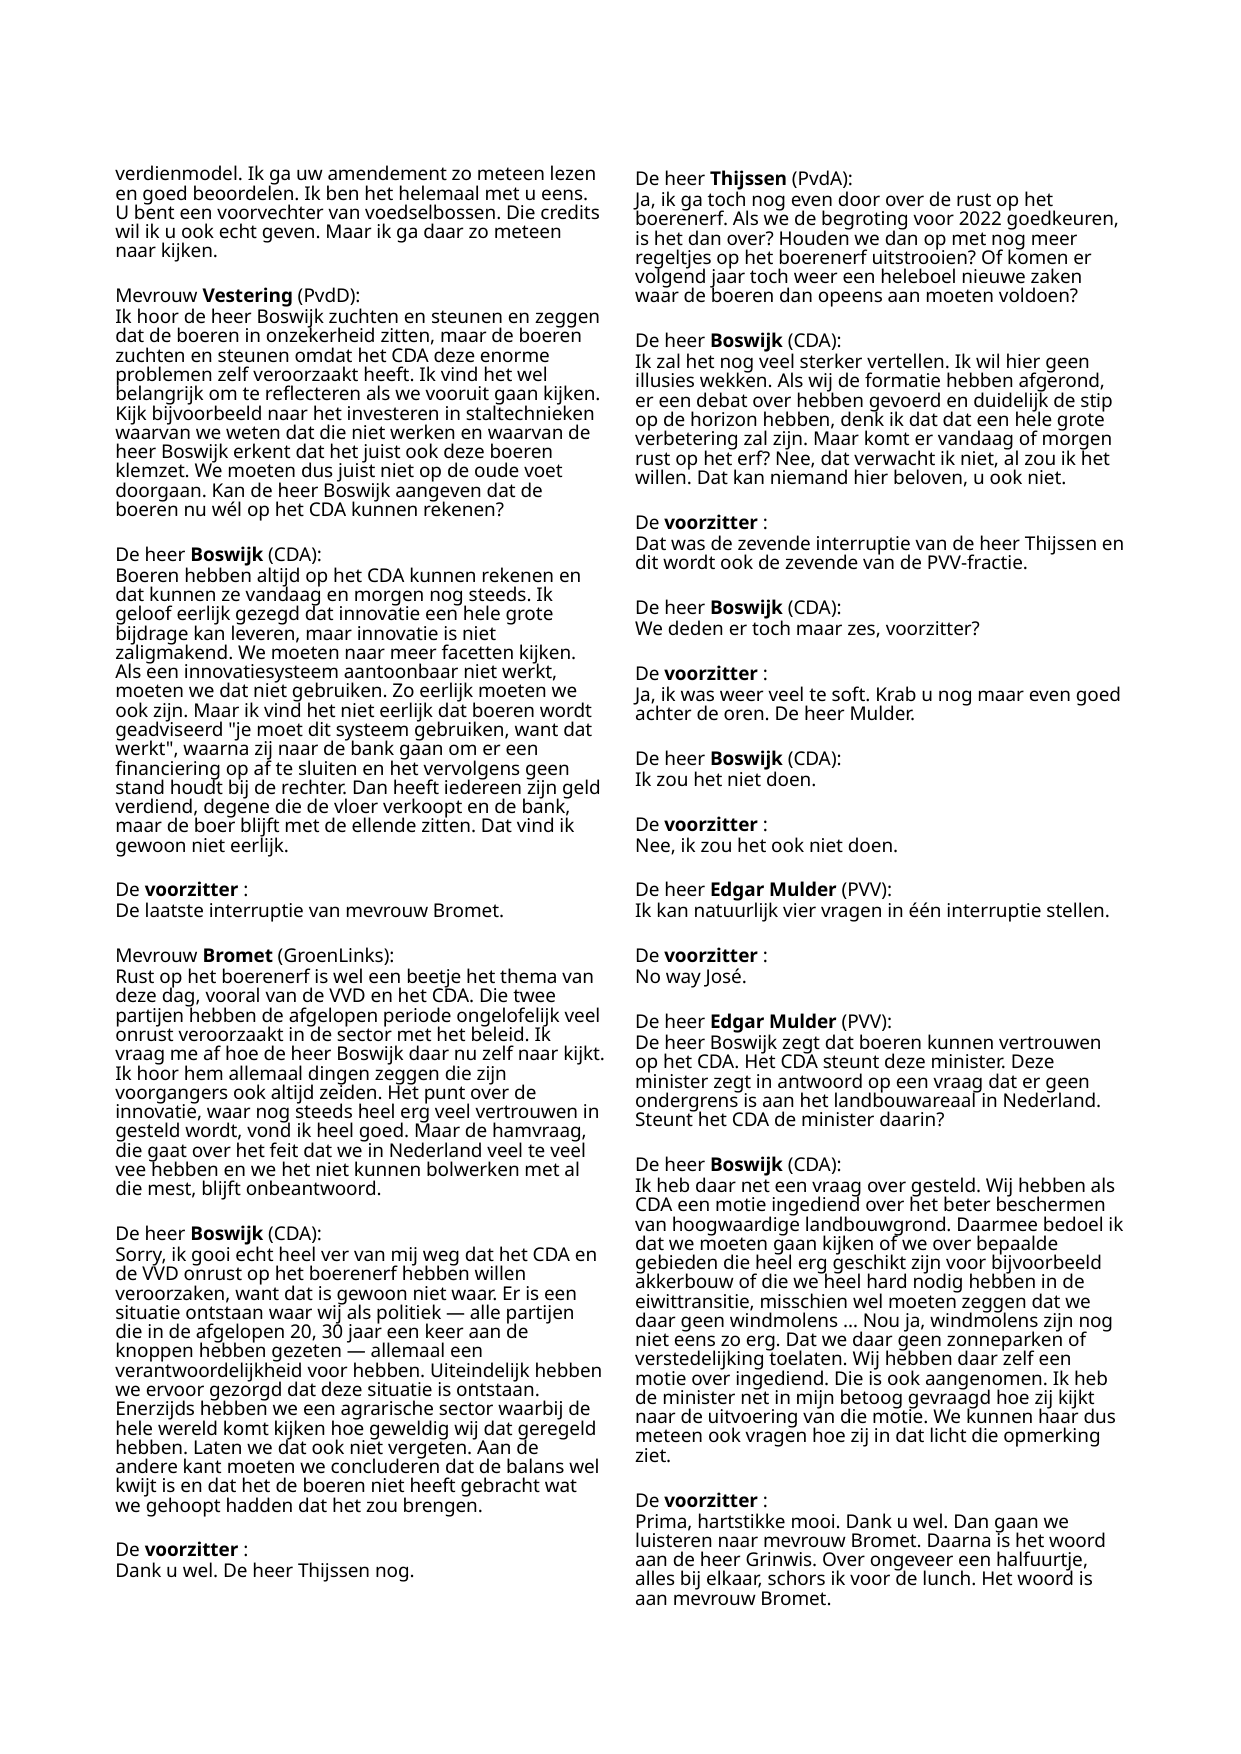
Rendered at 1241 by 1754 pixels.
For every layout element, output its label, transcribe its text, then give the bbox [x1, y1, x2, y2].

text Ja, ik ga toch nog even door over de rust op het boerenerf. Als we de begroting voor 2022 goedkeuren, is het dan over? Houden we dan op met nog meer regeltjes op het boerenerf uitstrooien? Of komen er volgend jaar toch weer een heleboel nieuwe zaken waar de boeren dan opeens aan moeten voldoen? [635, 191, 1125, 307]
text Ja, ik was weer veel te soft. Krab u nog maar even goed achter de oren. De heer Mulder. [635, 686, 1125, 724]
text De voorzitter : [635, 660, 1125, 686]
text De heer Boswijk zegt dat boeren kunnen vertrouwen op het CDA. Het CDA steunt deze minister. Deze minister zegt in antwoord op een vraag dat er geen ondergrens is aan het landbouwareaal in Nederland. Steunt het CDA de minister daarin? [635, 1034, 1125, 1130]
text Boeren hebben altijd op het CDA kunnen rekenen en dat kunnen ze vandaag en morgen nog steeds. Ik geloof eerlijk gezegd dat innovatie een hele grote bijdrage kan leveren, maar innovatie is niet zaligmakend. We moeten naar meer facetten kijken. Als een innovatiesysteem aantoonbaar niet werkt, moeten we dat niet gebruiken. Zo eerlijk moeten we ook zijn. Maar ik vind het niet eerlijk dat boeren wordt geadviseerd "je moet dit systeem gebruiken, want dat werkt", waarna zij naar de bank gaan om er een financiering op af te sluiten en het vervolgens geen stand houdt bij de rechter. Dan heeft iedereen zijn geld verdiend, degene die de vloer verkoopt en de bank, maar de boer blijft met de ellende zitten. Dat vind ik gewoon niet eerlijk. [115, 567, 605, 856]
text De laatste interruptie van mevrouw Bromet. [115, 902, 605, 922]
text Ik zou het niet doen. [635, 771, 1125, 790]
text No way José. [635, 968, 1125, 987]
text verdienmodel. Ik ga uw amendement zo meteen lezen en goed beoordelen. Ik ben het helemaal met u eens. U bent een voorvechter van voedselbossen. Die credits wil ik u ook echt geven. Maar ik ga daar zo meteen naar kijken. [115, 165, 605, 262]
text De heer Boswijk (CDA): [115, 541, 605, 567]
text De voorzitter : [635, 1487, 1125, 1513]
text De voorzitter : [635, 509, 1125, 535]
text De heer Edgar Mulder (PVV): [635, 1008, 1125, 1034]
text De heer Boswijk (CDA): [115, 1220, 605, 1246]
text Ik hoor de heer Boswijk zuchten en steunen en zeggen dat de boeren in onzekerheid zitten, maar de boeren zuchten en steunen omdat het CDA deze enorme problemen zelf veroorzaakt heeft. Ik vind het wel belangrijk om te reflecteren als we vooruit gaan kijken. Kijk bijvoorbeeld naar het investeren in staltechnieken waarvan we weten dat die niet werken en waarvan de heer Boswijk erkent dat het juist ook deze boeren klemzet. We moeten dus juist niet op de oude voet doorgaan. Kan de heer Boswijk aangeven dat de boeren nu wél op het CDA kunnen rekenen? [115, 308, 605, 520]
text Sorry, ik gooi echt heel ver van mij weg dat het CDA en de VVD onrust op het boerenerf hebben willen veroorzaken, want dat is gewoon niet waar. Er is een situatie ontstaan waar wij als politiek — alle partijen die in de afgelopen 20, 30 jaar een keer aan de knoppen hebben gezeten — allemaal een verantwoordelijkheid voor hebben. Uiteindelijk hebben we ervoor gezorgd dat deze situatie is ontstaan. Enerzijds hebben we een agrarische sector waarbij de hele wereld komt kijken hoe geweldig wij dat geregeld hebben. Laten we dat ook niet vergeten. Aan de andere kant moeten we concluderen dat de balans wel kwijt is en dat het de boeren niet heeft gebracht wat we gehoopt hadden dat het zou brengen. [115, 1246, 605, 1516]
text Rust op het boerenerf is wel een beetje het thema van deze dag, vooral van de VVD en het CDA. Die twee partijen hebben de afgelopen periode ongelofelijk veel onrust veroorzaakt in de sector met het beleid. Ik vraag me af hoe de heer Boswijk daar nu zelf naar kijkt. Ik hoor hem allemaal dingen zeggen die zijn voorgangers ook altijd zeiden. Het punt over de innovatie, waar nog steeds heel erg veel vertrouwen in gesteld wordt, vond ik heel goed. Maar de hamvraag, die gaat over het feit dat we in Nederland veel te veel vee hebben en we het niet kunnen bolwerken met al die mest, blijft onbeantwoord. [115, 968, 605, 1199]
text We deden er toch maar zes, voorzitter? [635, 620, 1125, 639]
text De heer Thijssen (PvdA): [635, 165, 1125, 191]
text Mevrouw Vestering (PvdD): [115, 282, 605, 308]
text De heer Boswijk (CDA): [635, 594, 1125, 620]
text De heer Boswijk (CDA): [635, 1151, 1125, 1177]
text De heer Edgar Mulder (PVV): [635, 877, 1125, 902]
text Mevrouw Bromet (GroenLinks): [115, 942, 605, 968]
text Nee, ik zou het ook niet doen. [635, 837, 1125, 856]
text Ik zal het nog veel sterker vertellen. Ik wil hier geen illusies wekken. Als wij de formatie hebben afgerond, er een debat over hebben gevoerd en duidelijk de stip op de horizon hebben, denk ik dat dat een hele grote verbetering zal zijn. Maar komt er vandaag of morgen rust op het erf? Nee, dat verwacht ik niet, al zou ik het willen. Dat kan niemand hier beloven, u ook niet. [635, 353, 1125, 488]
text De voorzitter : [115, 877, 605, 902]
text De heer Boswijk (CDA): [635, 327, 1125, 353]
text De voorzitter : [115, 1537, 605, 1562]
text Dank u wel. De heer Thijssen nog. [115, 1562, 605, 1582]
text De voorzitter : [635, 811, 1125, 837]
text De voorzitter : [635, 942, 1125, 968]
text Dat was de zevende interruptie van de heer Thijssen en dit wordt ook de zevende van de PVV-fractie. [635, 535, 1125, 573]
text Prima, hartstikke mooi. Dank u wel. Dan gaan we luisteren naar mevrouw Bromet. Daarna is het woord aan de heer Grinwis. Over ongeveer een halfuurtje, alles bij elkaar, schors ik voor de lunch. Het woord is aan mevrouw Bromet. [635, 1513, 1125, 1609]
text Ik kan natuurlijk vier vragen in één interruptie stellen. [635, 902, 1125, 922]
text Ik heb daar net een vraag over gesteld. Wij hebben als CDA een motie ingediend over het beter beschermen van hoogwaardige landbouwgrond. Daarmee bedoel ik dat we moeten gaan kijken of we over bepaalde gebieden die heel erg geschikt zijn voor bijvoorbeeld akkerbouw of die we heel hard nodig hebben in de eiwittransitie, misschien wel moeten zeggen dat we daar geen windmolens … Nou ja, windmolens zijn nog niet eens zo erg. Dat we daar geen zonneparken of verstedelijking toelaten. Wij hebben daar zelf een motie over ingediend. Die is ook aangenomen. Ik heb de minister net in mijn betoog gevraagd hoe zij kijkt naar de uitvoering van die motie. We kunnen haar dus meteen ook vragen hoe zij in dat licht die opmerking ziet. [635, 1177, 1125, 1466]
text De heer Boswijk (CDA): [635, 745, 1125, 771]
